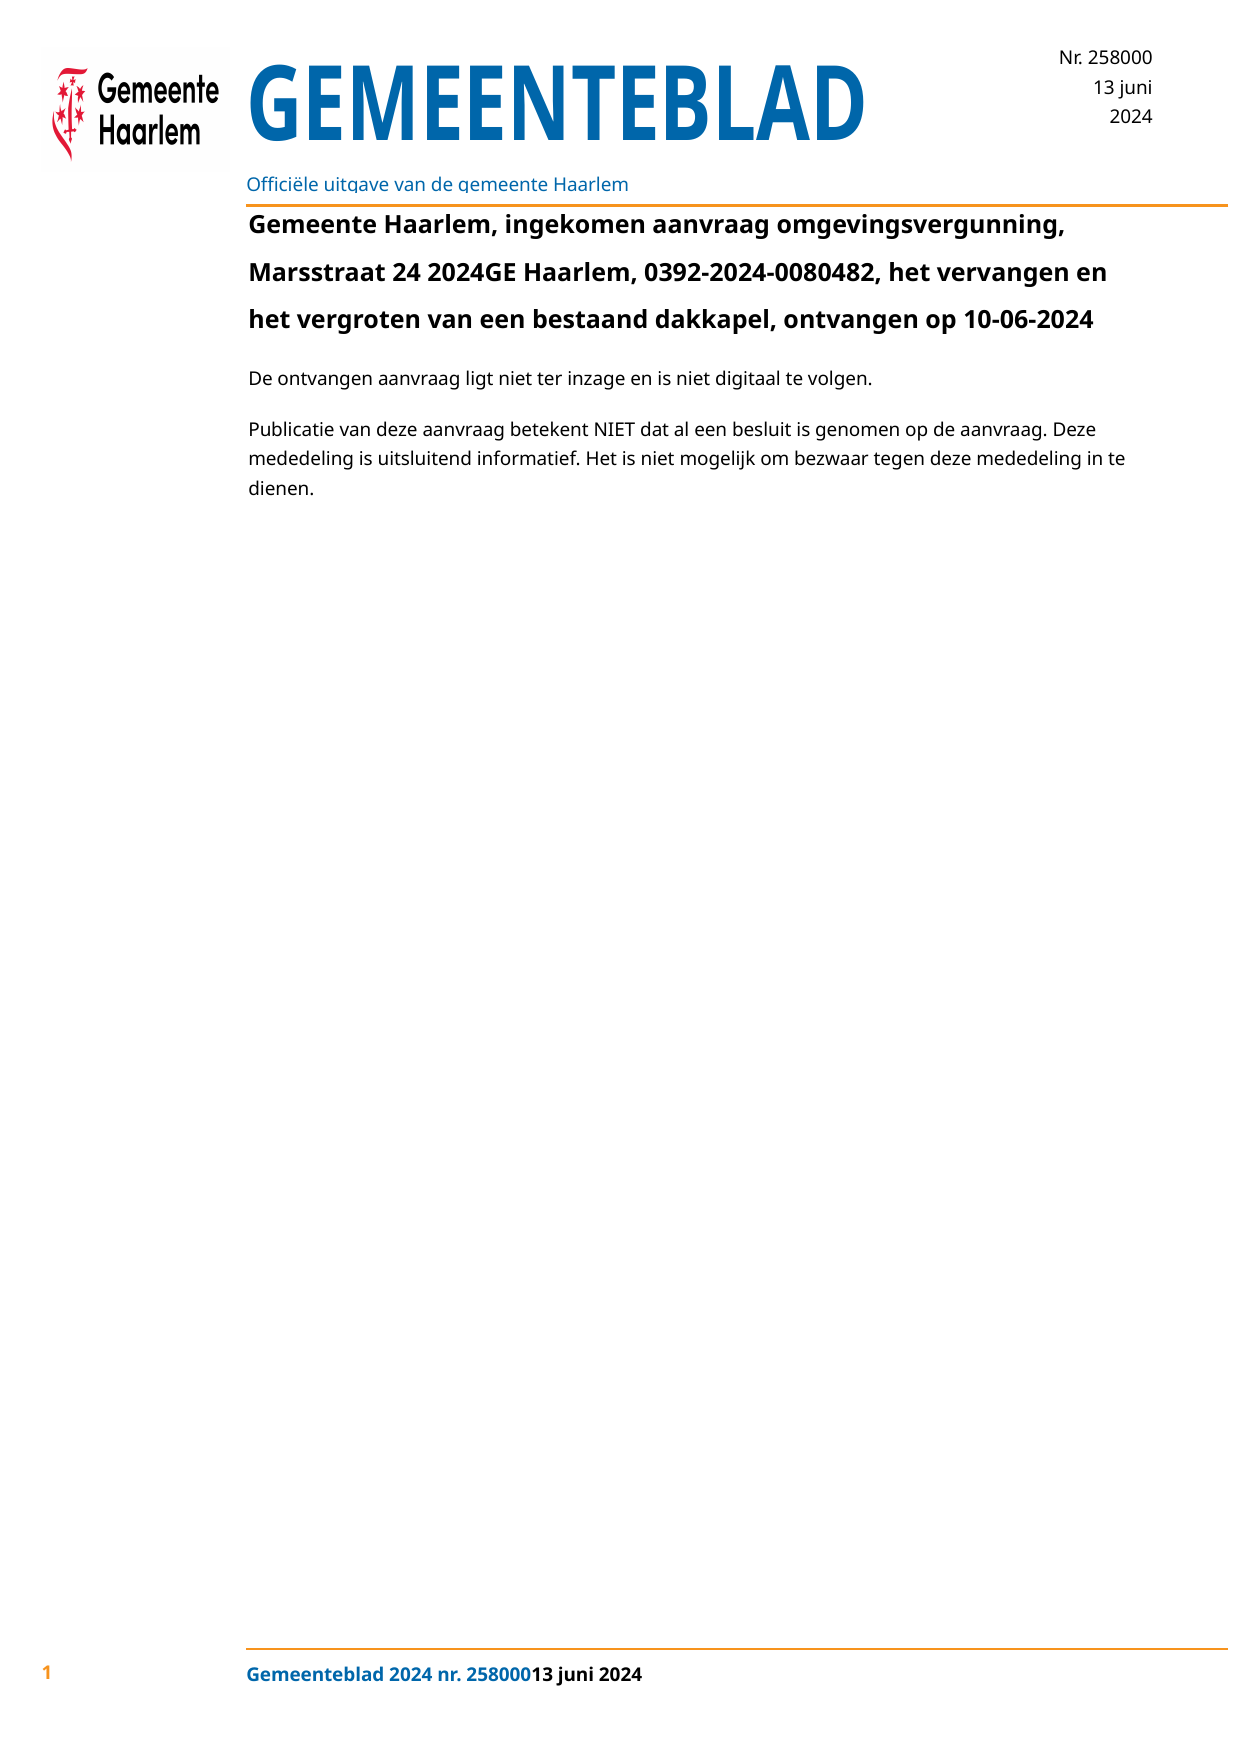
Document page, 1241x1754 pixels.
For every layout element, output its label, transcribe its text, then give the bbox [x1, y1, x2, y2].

text Publicatie van deze aanvraag betekent NIET dat al een besluit is genomen op de aanvraag. Deze mededeling is uitsluitend informatief. Het is niet mogelijk om bezwaar tegen deze mededeling in te dienen. [248, 416, 1152, 501]
text Gemeente Haarlem, ingekomen aanvraag omgevingsvergunning, Marsstraat 24 2024GE Haarlem, 0392-2024-0080482, het vervangen en het vergroten van een bestaand dakkapel, ontvangen op 10-06-2024 [248, 207, 1152, 336]
text De ontvangen aanvraag ligt niet ter inzage en is niet digitaal te volgen. [248, 366, 1152, 391]
picture [41, 47, 231, 172]
